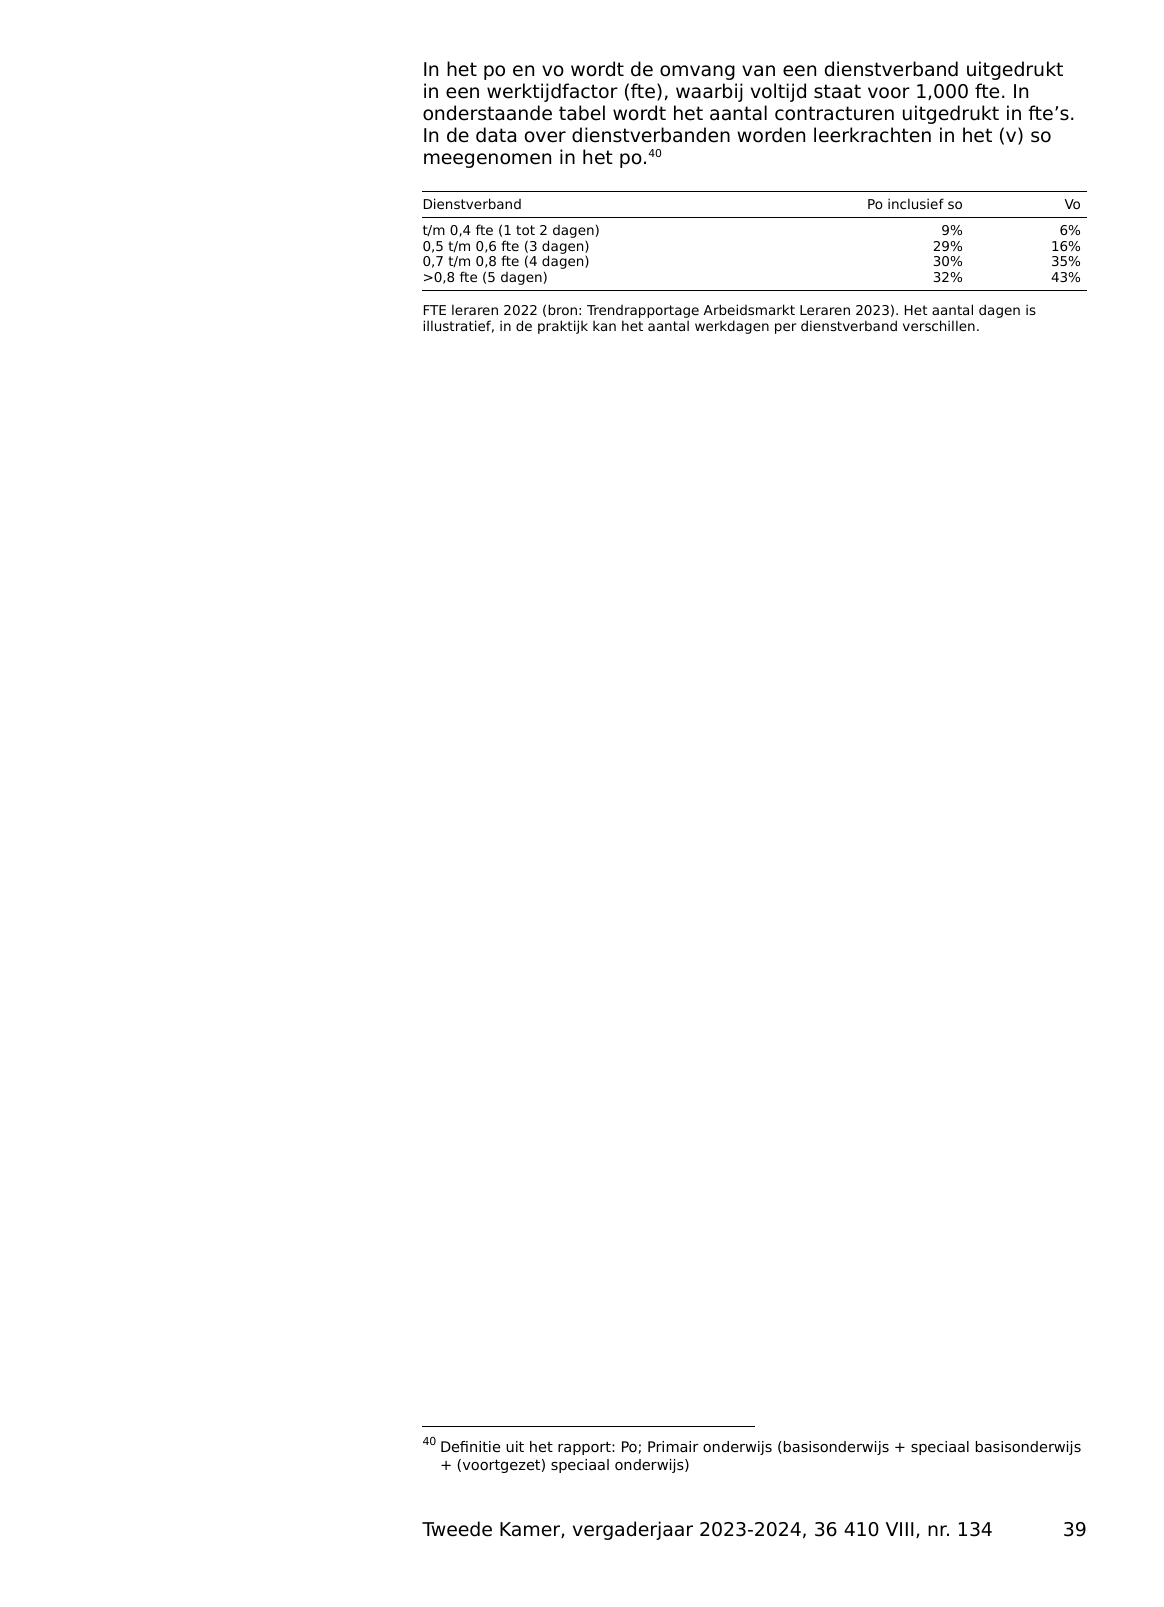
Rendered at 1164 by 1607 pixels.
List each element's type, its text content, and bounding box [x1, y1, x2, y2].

table_cell 6% [969, 218, 1087, 238]
table_cell 43% [969, 270, 1087, 290]
table_header Dienstverband [422, 192, 821, 217]
table_header Po inclusief so [821, 192, 968, 217]
table_cell 0,7 t/m 0,8 fte (4 dagen) [422, 254, 821, 270]
table_cell t/m 0,4 fte (1 tot 2 dagen) [422, 218, 821, 238]
table_cell 32% [821, 270, 968, 290]
table_cell 29% [821, 239, 968, 254]
table_cell 0,5 t/m 0,6 fte (3 dagen) [422, 239, 821, 254]
table_cell 16% [969, 239, 1087, 254]
table_cell 9% [821, 218, 968, 238]
table_cell >0,8 fte (5 dagen) [422, 270, 821, 290]
text Definitie uit het rapport: Po; Primair onderwijs (basisonderwijs + speciaal basisonderwijs + (voortgezet) speciaal onderwijs) [422, 1435, 1087, 1474]
text In het po en vo wordt de omvang van een dienstverband uitgedrukt in een werktijdfactor (fte), waarbij voltijd staat voor 1,000 fte. In onderstaande tabel wordt het aantal contracturen uitgedrukt in fte’s. In de data over dienstverbanden worden leerkrachten in het (v) so meegenomen in het po. [422, 59, 1087, 169]
table_cell 35% [969, 254, 1087, 270]
table_header Vo [969, 192, 1087, 217]
table_cell FTE leraren 2022 (bron: Trendrapportage Arbeidsmarkt Leraren 2023). Het aantal dagen is illustratief, in de praktijk kan het aantal werkdagen per dienstverband verschillen. [422, 291, 1087, 334]
table_cell 30% [821, 254, 968, 270]
